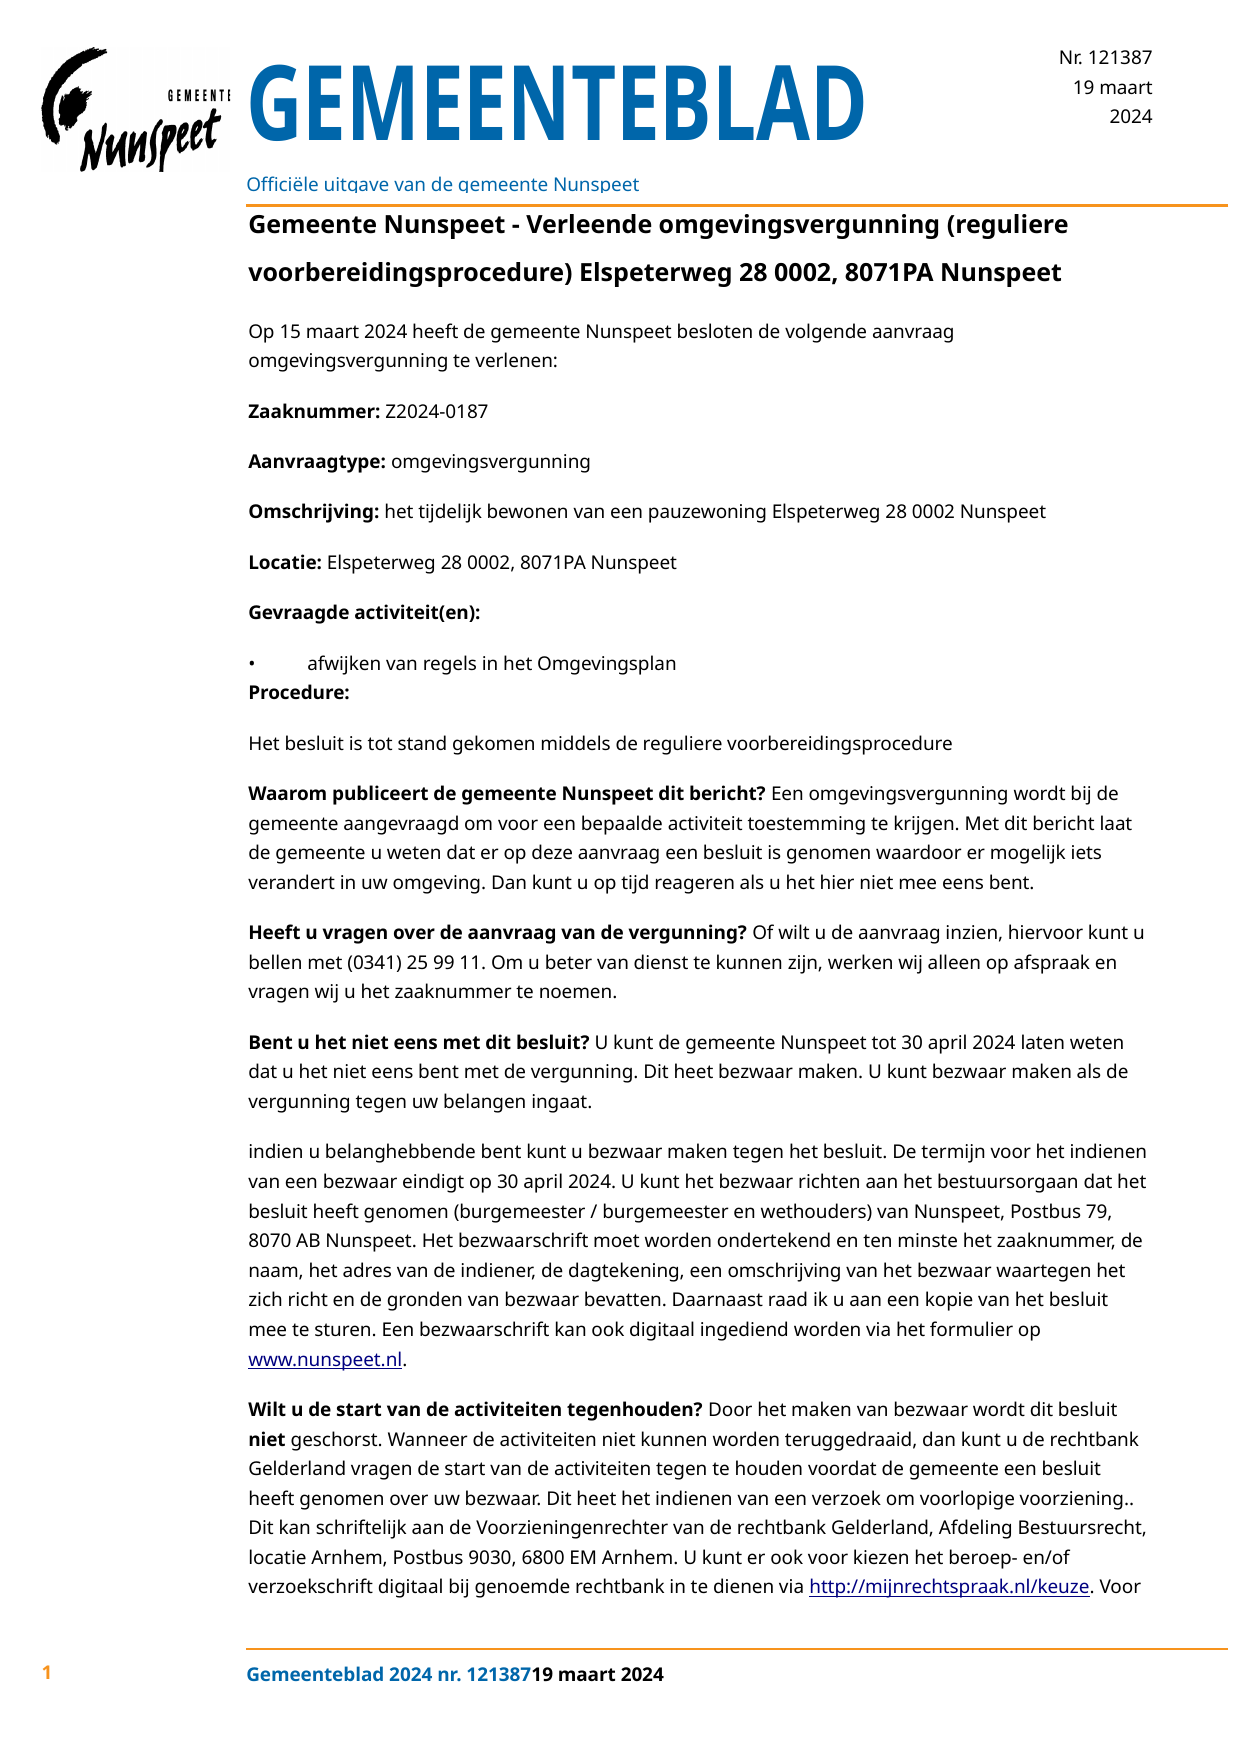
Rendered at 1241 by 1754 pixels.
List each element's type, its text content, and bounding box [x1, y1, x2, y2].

text Op 15 maart 2024 heeft de gemeente Nunspeet besloten de volgende aanvraag omgevingsvergunning te verlenen: [248, 318, 1152, 373]
text Het besluit is tot stand gekomen middels de reguliere voorbereidingsprocedure [248, 730, 1152, 756]
text Gevraagde activiteit(en): [248, 599, 1152, 625]
text Waarom publiceert de gemeente Nunspeet dit bericht? Een omgevingsvergunning wordt bij de gemeente aangevraagd om voor een bepaalde activiteit toestemming te krijgen. Met dit bericht laat de gemeente u weten dat er op deze aanvraag een besluit is genomen waardoor er mogelijk iets verandert in uw omgeving. Dan kunt u op tijd reageren als u het hier niet mee eens bent. [248, 780, 1152, 895]
text Gemeente Nunspeet - Verleende omgevingsvergunning (reguliere voorbereidingsprocedure) Elspeterweg 28 0002, 8071PA Nunspeet [248, 207, 1152, 288]
text indien u belanghebbende bent kunt u bezwaar maken tegen het besluit. De termijn voor het indienen van een bezwaar eindigt op 30 april 2024. U kunt het bezwaar richten aan het bestuursorgaan dat het besluit heeft genomen (burgemeester / burgemeester en wethouders) van Nunspeet, Postbus 79, 8070 AB Nunspeet. Het bezwaarschrift moet worden ondertekend en ten minste het zaaknummer, de naam, het adres van de indiener, de dagtekening, een omschrijving van het bezwaar waartegen het zich richt en de gronden van bezwaar bevatten. Daarnaast raad ik u aan een kopie van het besluit mee te sturen. Een bezwaarschrift kan ook digitaal ingediend worden via het formulier op www.nunspeet.nl. [248, 1139, 1152, 1372]
text Procedure: [248, 679, 1152, 705]
list afwijken van regels in het Omgevingsplan [248, 650, 1152, 676]
text Aanvraagtype: omgevingsvergunning [248, 448, 1152, 474]
text Zaaknummer: Z2024-0187 [248, 398, 1152, 424]
text Omschrijving: het tijdelijk bewonen van een pauzewoning Elspeterweg 28 0002 Nunspeet [248, 499, 1152, 524]
picture [41, 47, 231, 172]
text Locatie: Elspeterweg 28 0002, 8071PA Nunspeet [248, 549, 1152, 575]
text Wilt u de start van de activiteiten tegenhouden? Door het maken van bezwaar wordt dit besluit niet geschorst. Wanneer de activiteiten niet kunnen worden teruggedraaid, dan kunt u de rechtbank Gelderland vragen de start van de activiteiten tegen te houden voordat de gemeente een besluit heeft genomen over uw bezwaar. Dit heet het indienen van een verzoek om voorlopige voorziening.. Dit kan schriftelijk aan de Voorzieningenrechter van de rechtbank Gelderland, Afdeling Bestuursrecht, locatie Arnhem, Postbus 9030, 6800 EM Arnhem. U kunt er ook voor kiezen het beroep- en/of verzoekschrift digitaal bij genoemde rechtbank in te dienen via http://mijnrechtspraak.nl/keuze. Voor [248, 1396, 1152, 1599]
text Bent u het niet eens met dit besluit? U kunt de gemeente Nunspeet tot 30 april 2024 laten weten dat u het niet eens bent met de vergunning. Dit heet bezwaar maken. U kunt bezwaar maken als de vergunning tegen uw belangen ingaat. [248, 1029, 1152, 1114]
text Heeft u vragen over de aanvraag van de vergunning? Of wilt u de aanvraag inzien, hiervoor kunt u bellen met (0341) 25 99 11. Om u beter van dienst te kunnen zijn, werken wij alleen op afspraak en vragen wij u het zaaknummer te noemen. [248, 919, 1152, 1004]
